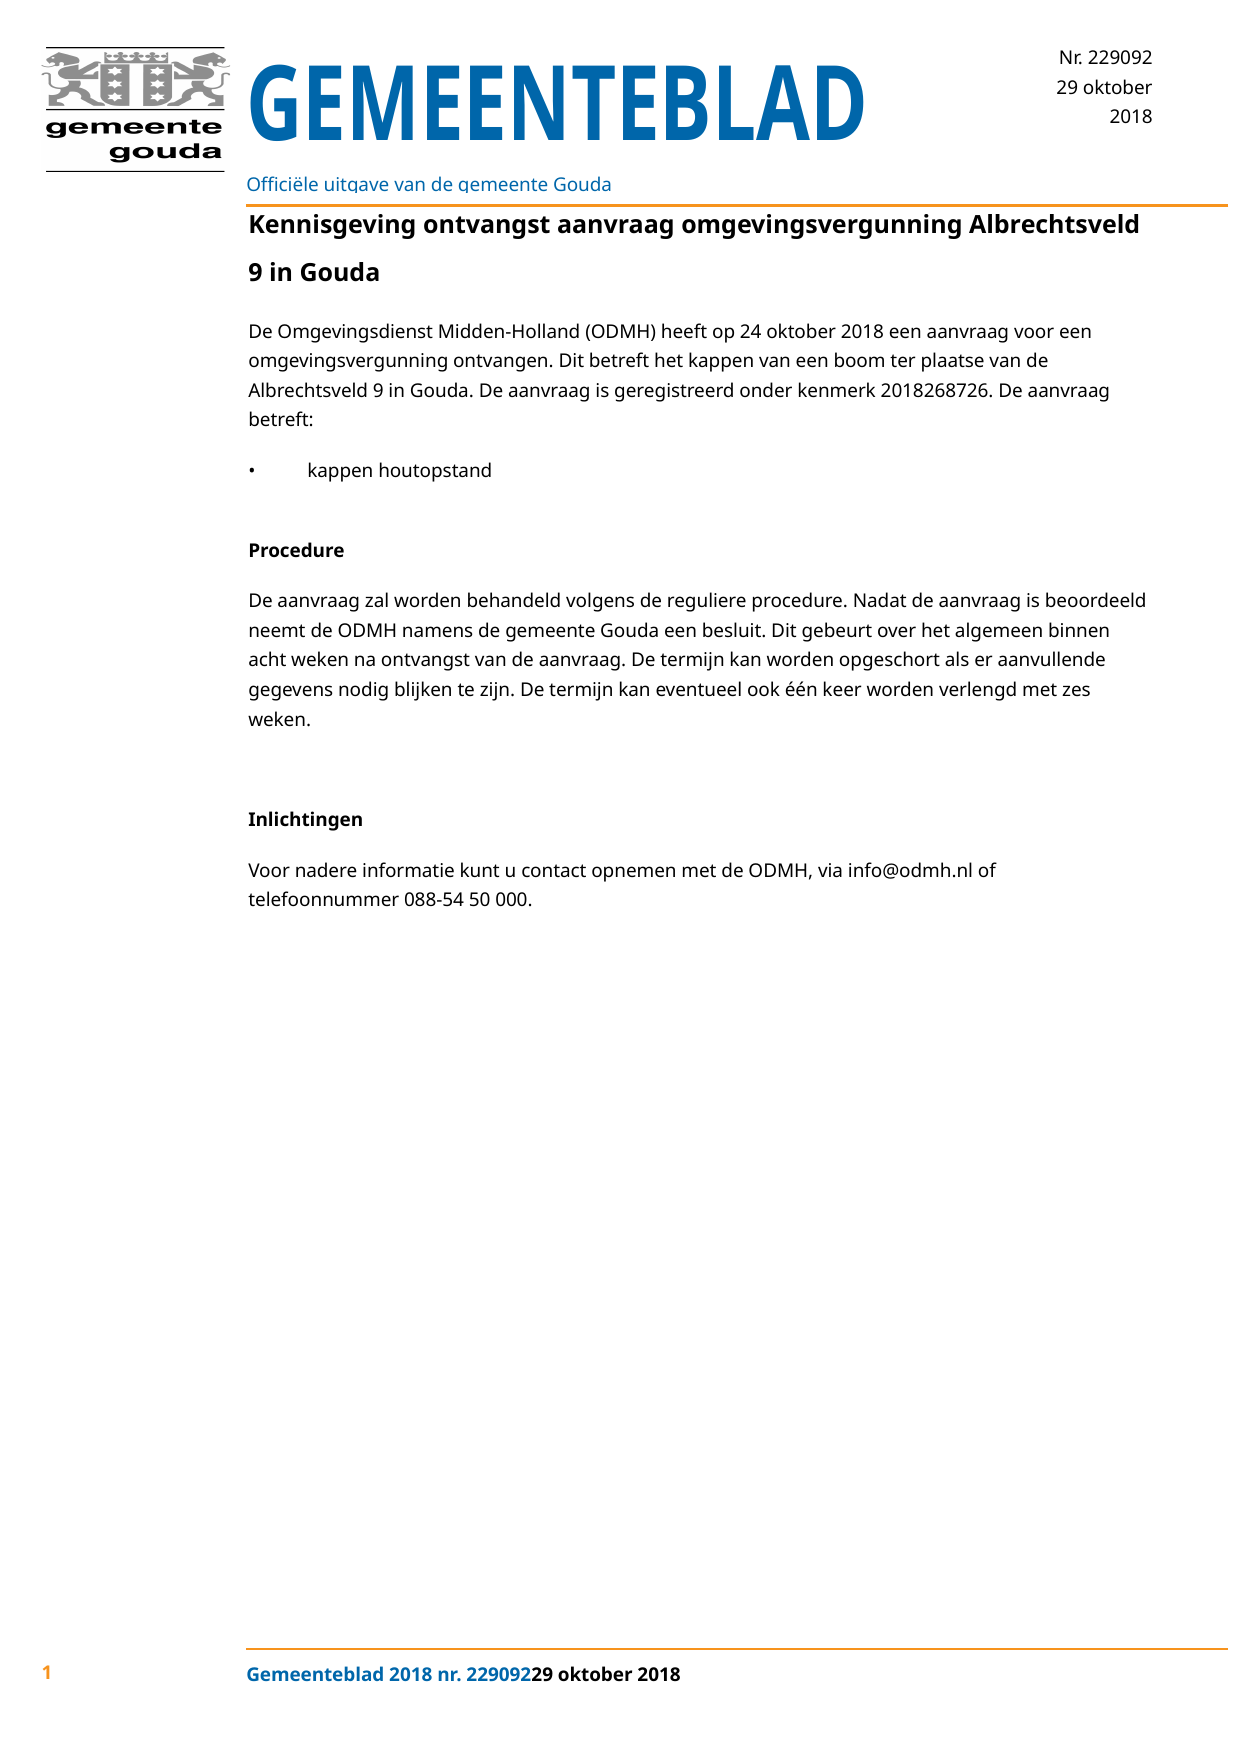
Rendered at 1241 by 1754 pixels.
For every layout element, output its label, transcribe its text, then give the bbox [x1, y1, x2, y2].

text De aanvraag zal worden behandeld volgens de reguliere procedure. Nadat de aanvraag is beoordeeld neemt de ODMH namens de gemeente Gouda een besluit. Dit gebeurt over het algemeen binnen acht weken na ontvangst van de aanvraag. De termijn kan worden opgeschort als er aanvullende gegevens nodig blijken te zijn. De termijn kan eventueel ook één keer worden verlengd met zes weken. [248, 587, 1152, 732]
text De Omgevingsdienst Midden-Holland (ODMH) heeft op 24 oktober 2018 een aanvraag voor een omgevingsvergunning ontvangen. Dit betreft het kappen van een boom ter plaatse van de Albrechtsveld 9 in Gouda. De aanvraag is geregistreerd onder kenmerk 2018268726. De aanvraag betreft: [248, 318, 1152, 432]
picture [41, 47, 231, 172]
text Procedure [248, 537, 1152, 563]
list kappen houtopstand [248, 457, 1152, 483]
text Voor nadere informatie kunt u contact opnemen met de ODMH, via info@odmh.nl of telefoonnummer 088-54 50 000. [248, 857, 1152, 912]
text Kennisgeving ontvangst aanvraag omgevingsvergunning Albrechtsveld 9 in Gouda [248, 207, 1152, 288]
text Inlichtingen [248, 807, 1152, 832]
